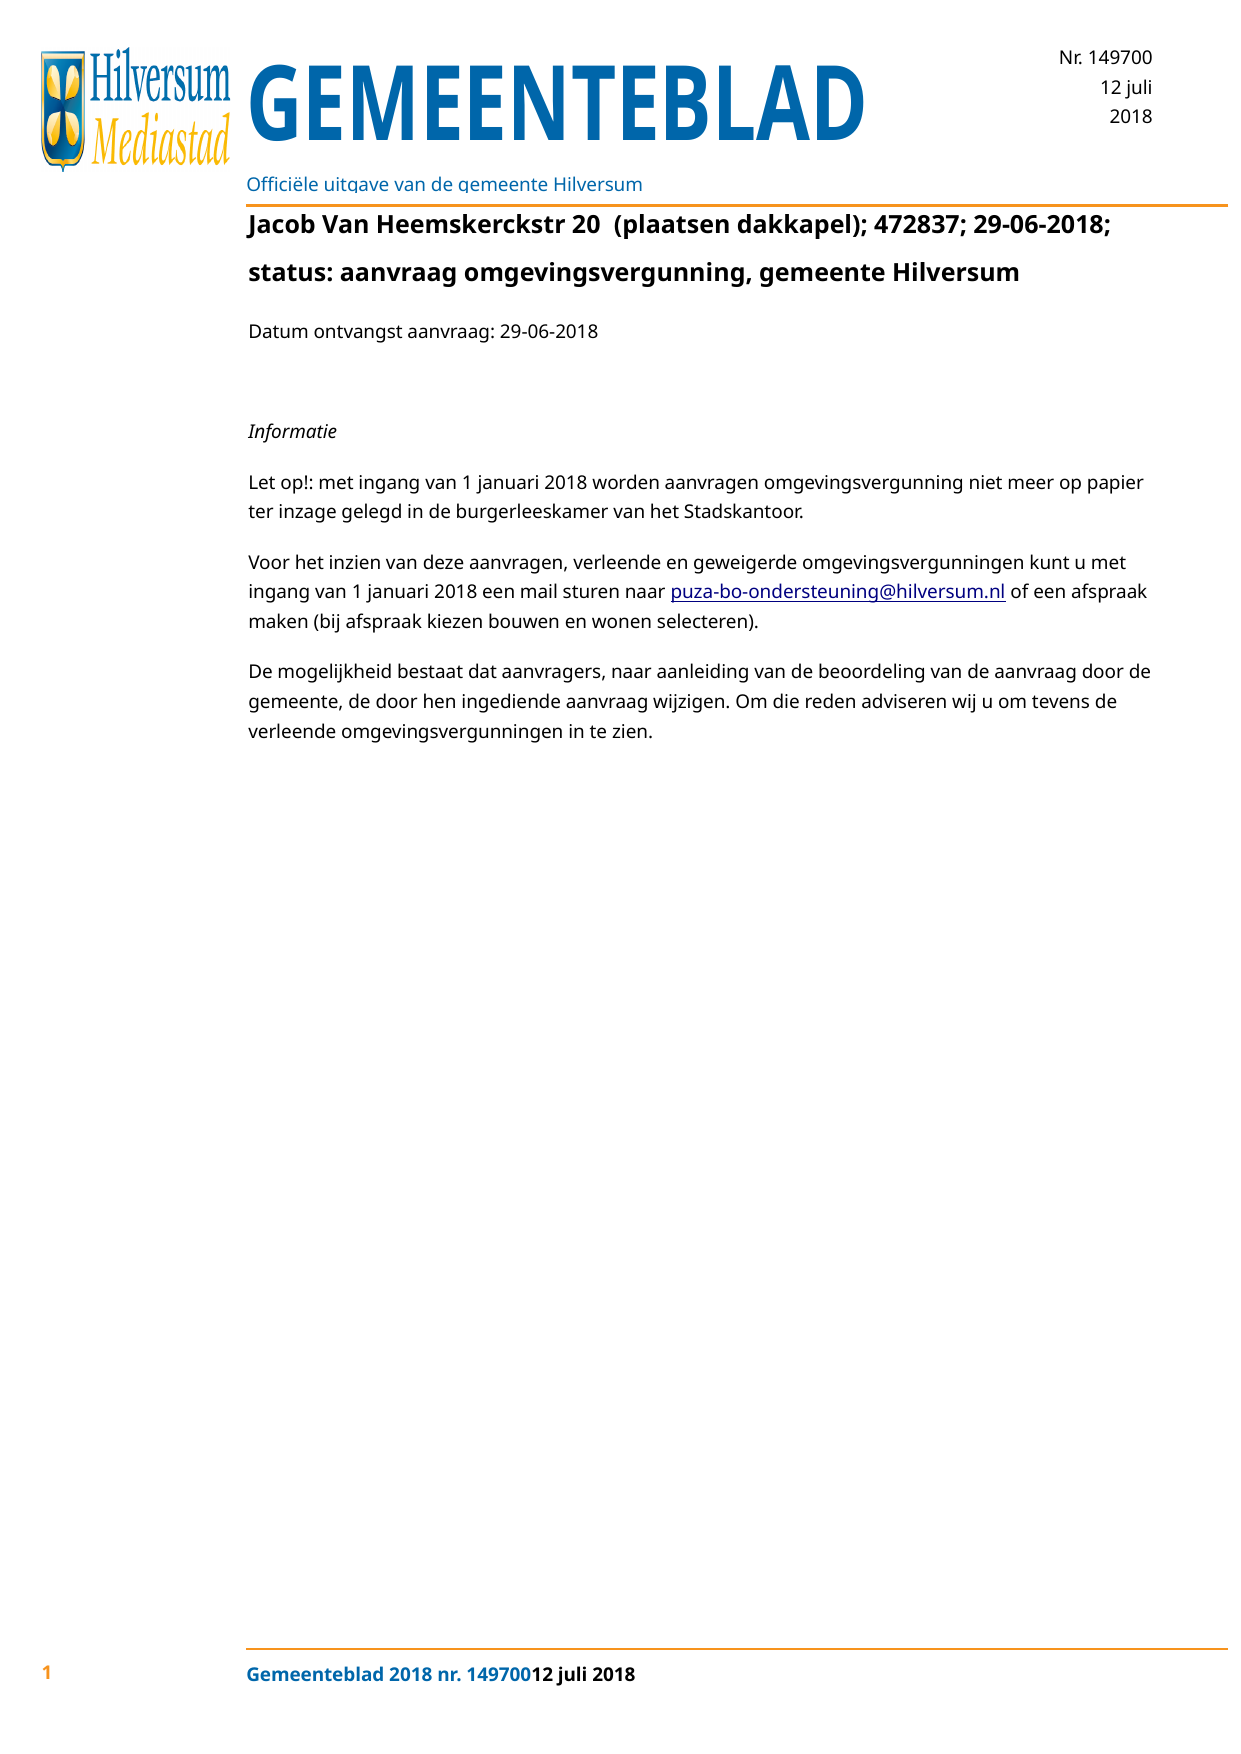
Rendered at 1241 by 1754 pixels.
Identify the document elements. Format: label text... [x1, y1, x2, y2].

picture [41, 47, 231, 172]
text Informatie [248, 419, 1152, 444]
text Jacob Van Heemskerckstr 20 (plaatsen dakkapel); 472837; 29-06-2018; status: aanvraag omgevingsvergunning, gemeente Hilversum [248, 207, 1152, 288]
text Datum ontvangst aanvraag: 29-06-2018 [248, 318, 1152, 344]
text Voor het inzien van deze aanvragen, verleende en geweigerde omgevingsvergunningen kunt u met ingang van 1 januari 2018 een mail sturen naar puza-bo-ondersteuning@hilversum.nl of een afspraak maken (bij afspraak kiezen bouwen en wonen selecteren). [248, 549, 1152, 634]
text Let op!: met ingang van 1 januari 2018 worden aanvragen omgevingsvergunning niet meer op papier ter inzage gelegd in de burgerleeskamer van het Stadskantoor. [248, 469, 1152, 524]
text De mogelijkheid bestaat dat aanvragers, naar aanleiding van de beoordeling van de aanvraag door de gemeente, de door hen ingediende aanvraag wijzigen. Om die reden adviseren wij u om tevens de verleende omgevingsvergunningen in te zien. [248, 659, 1152, 744]
